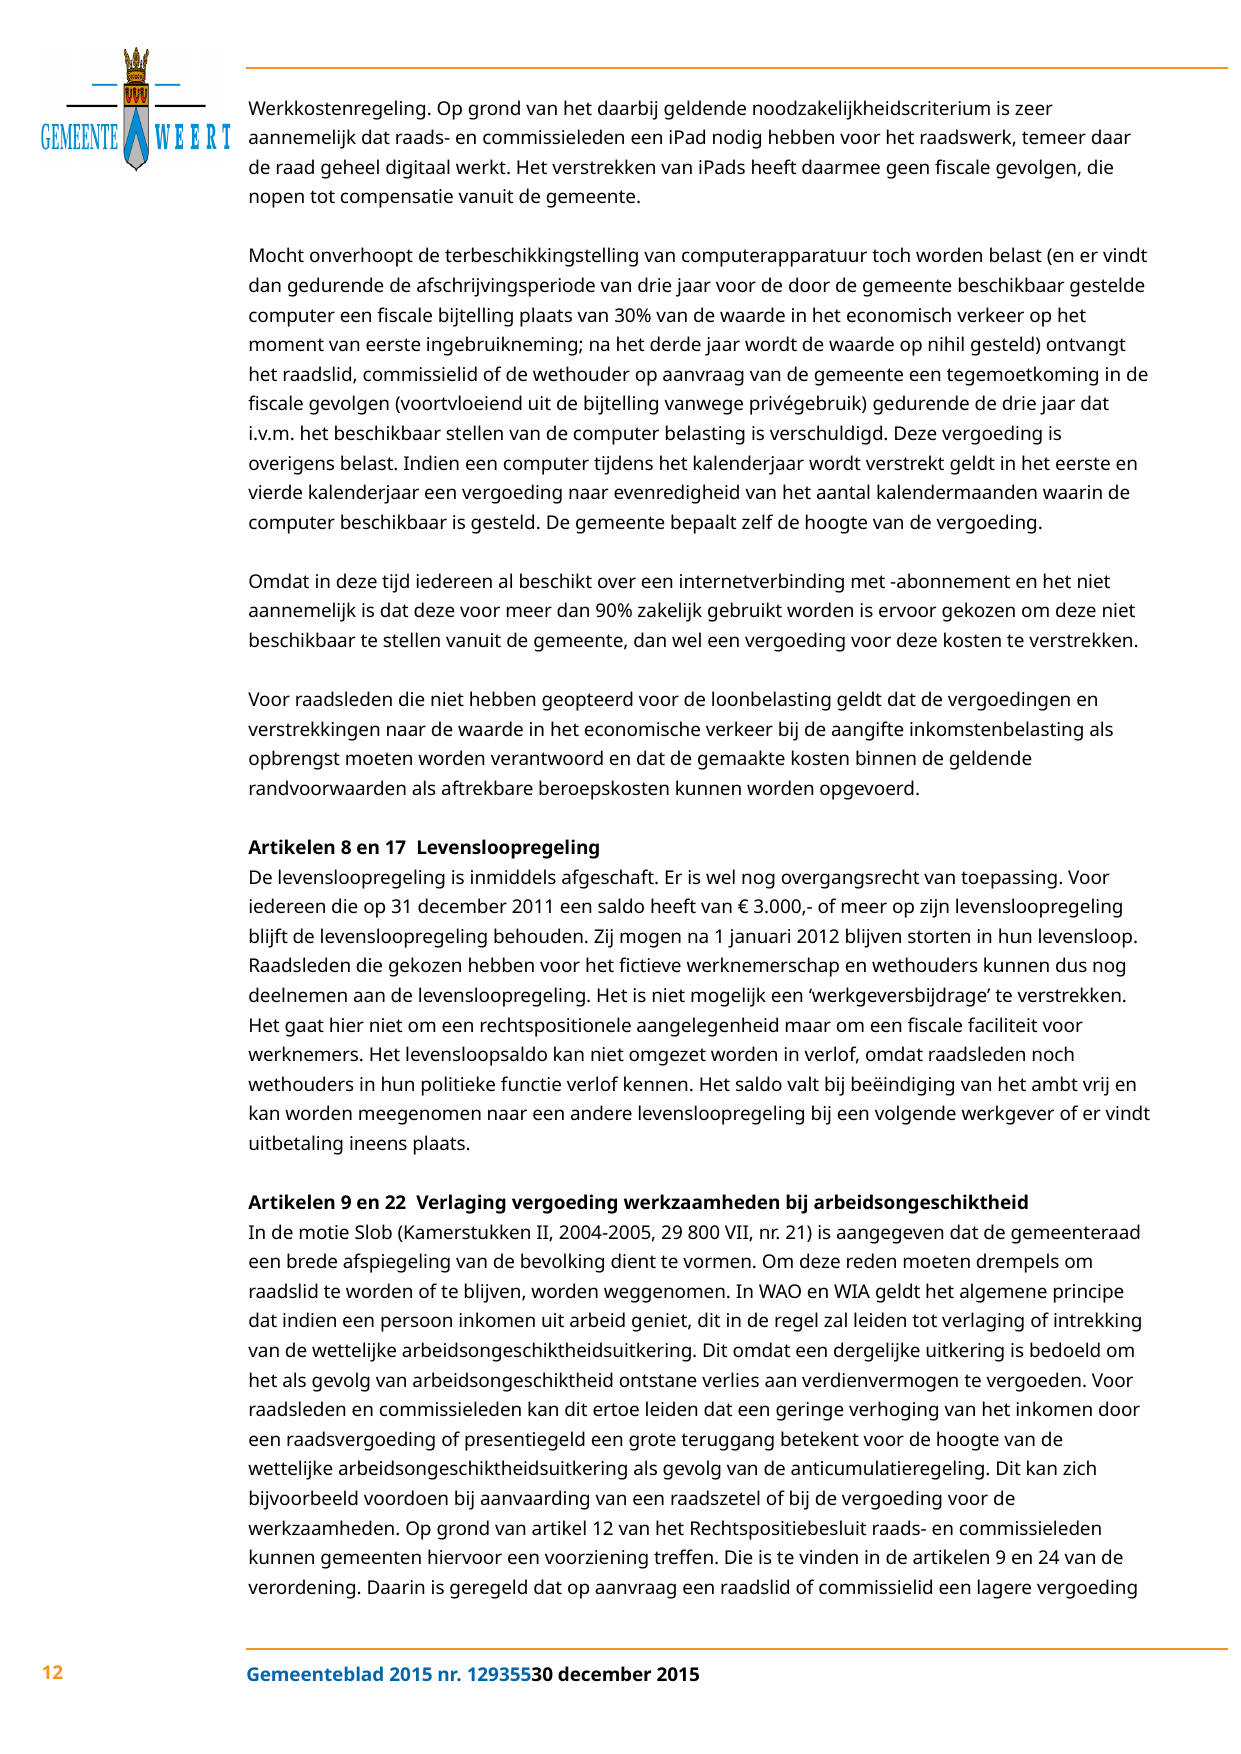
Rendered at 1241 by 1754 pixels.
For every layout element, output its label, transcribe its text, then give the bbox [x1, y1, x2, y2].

text Omdat in deze tijd iedereen al beschikt over een internetverbinding met -abonnement en het niet aannemelijk is dat deze voor meer dan 90% zakelijk gebruikt worden is ervoor gekozen om deze niet beschikbaar te stellen vanuit de gemeente, dan wel een vergoeding voor deze kosten te verstrekken. [248, 568, 1152, 653]
text Raadsleden die gekozen hebben voor het fictieve werknemerschap en wethouders kunnen dus nog deelnemen aan de levensloopregeling. Het is niet mogelijk een ‘werkgeversbijdrage’ te verstrekken. Het gaat hier niet om een rechtspositionele aangelegenheid maar om een fiscale faciliteit voor werknemers. Het levensloopsaldo kan niet omgezet worden in verlof, omdat raadsleden noch wethouders in hun politieke functie verlof kennen. Het saldo valt bij beëindiging van het ambt vrij en kan worden meegenomen naar een andere levensloopregeling bij een volgende werkgever of er vindt uitbetaling ineens plaats. [248, 953, 1152, 1156]
text Voor raadsleden die niet hebben geopteerd voor de loonbelasting geldt dat de vergoedingen en verstrekkingen naar de waarde in het economische verkeer bij de aangifte inkomstenbelasting als opbrengst moeten worden verantwoord en dat de gemaakte kosten binnen de geldende randvoorwaarden als aftrekbare beroepskosten kunnen worden opgevoerd. [248, 686, 1152, 801]
text Mocht onverhoopt de terbeschikkingstelling van computerapparatuur toch worden belast (en er vindt dan gedurende de afschrijvingsperiode van drie jaar voor de door de gemeente beschikbaar gestelde computer een fiscale bijtelling plaats van 30% van de waarde in het economisch verkeer op het moment van eerste ingebruikneming; na het derde jaar wordt de waarde op nihil gesteld) ontvangt het raadslid, commissielid of de wethouder op aanvraag van de gemeente een tegemoetkoming in de fiscale gevolgen (voortvloeiend uit de bijtelling vanwege privégebruik) gedurende de drie jaar dat i.v.m. het beschikbaar stellen van de computer belasting is verschuldigd. Deze vergoeding is overigens belast. Indien een computer tijdens het kalenderjaar wordt verstrekt geldt in het eerste en vierde kalenderjaar een vergoeding naar evenredigheid van het aantal kalendermaanden waarin de computer beschikbaar is gesteld. De gemeente bepaalt zelf de hoogte van de vergoeding. [248, 243, 1152, 535]
text Artikelen 8 en 17 Levensloopregeling [248, 834, 1152, 860]
text Werkkostenregeling. Op grond van het daarbij geldende noodzakelijkheidscriterium is zeer aannemelijk dat raads- en commissieleden een iPad nodig hebben voor het raadswerk, temeer daar de raad geheel digitaal werkt. Het verstrekken van iPads heeft daarmee geen fiscale gevolgen, die nopen tot compensatie vanuit de gemeente. [248, 95, 1152, 209]
picture [41, 47, 231, 172]
text Artikelen 9 en 22 Verlaging vergoeding werkzaamheden bij arbeidsongeschiktheid [248, 1189, 1152, 1215]
text In de motie Slob (Kamerstukken II, 2004-2005, 29 800 VII, nr. 21) is aangegeven dat de gemeenteraad een brede afspiegeling van de bevolking dient te vormen. Om deze reden moeten drempels om raadslid te worden of te blijven, worden weggenomen. In WAO en WIA geldt het algemene principe dat indien een persoon inkomen uit arbeid geniet, dit in de regel zal leiden tot verlaging of intrekking van de wettelijke arbeidsongeschiktheidsuitkering. Dit omdat een dergelijke uitkering is bedoeld om het als gevolg van arbeidsongeschiktheid ontstane verlies aan verdienvermogen te vergoeden. Voor raadsleden en commissieleden kan dit ertoe leiden dat een geringe verhoging van het inkomen door een raadsvergoeding of presentiegeld een grote teruggang betekent voor de hoogte van de wettelijke arbeidsongeschiktheidsuitkering als gevolg van de anticumulatieregeling. Dit kan zich bijvoorbeeld voordoen bij aanvaarding van een raadszetel of bij de vergoeding voor de werkzaamheden. Op grond van artikel 12 van het Rechtspositiebesluit raads- en commissieleden kunnen gemeenten hiervoor een voorziening treffen. Die is te vinden in de artikelen 9 en 24 van de verordening. Daarin is geregeld dat op aanvraag een raadslid of commissielid een lagere vergoeding [248, 1219, 1152, 1600]
text De levensloopregeling is inmiddels afgeschaft. Er is wel nog overgangsrecht van toepassing. Voor iedereen die op 31 december 2011 een saldo heeft van € 3.000,- of meer op zijn levensloopregeling blijft de levensloopregeling behouden. Zij mogen na 1 januari 2012 blijven storten in hun levensloop. [248, 864, 1152, 949]
